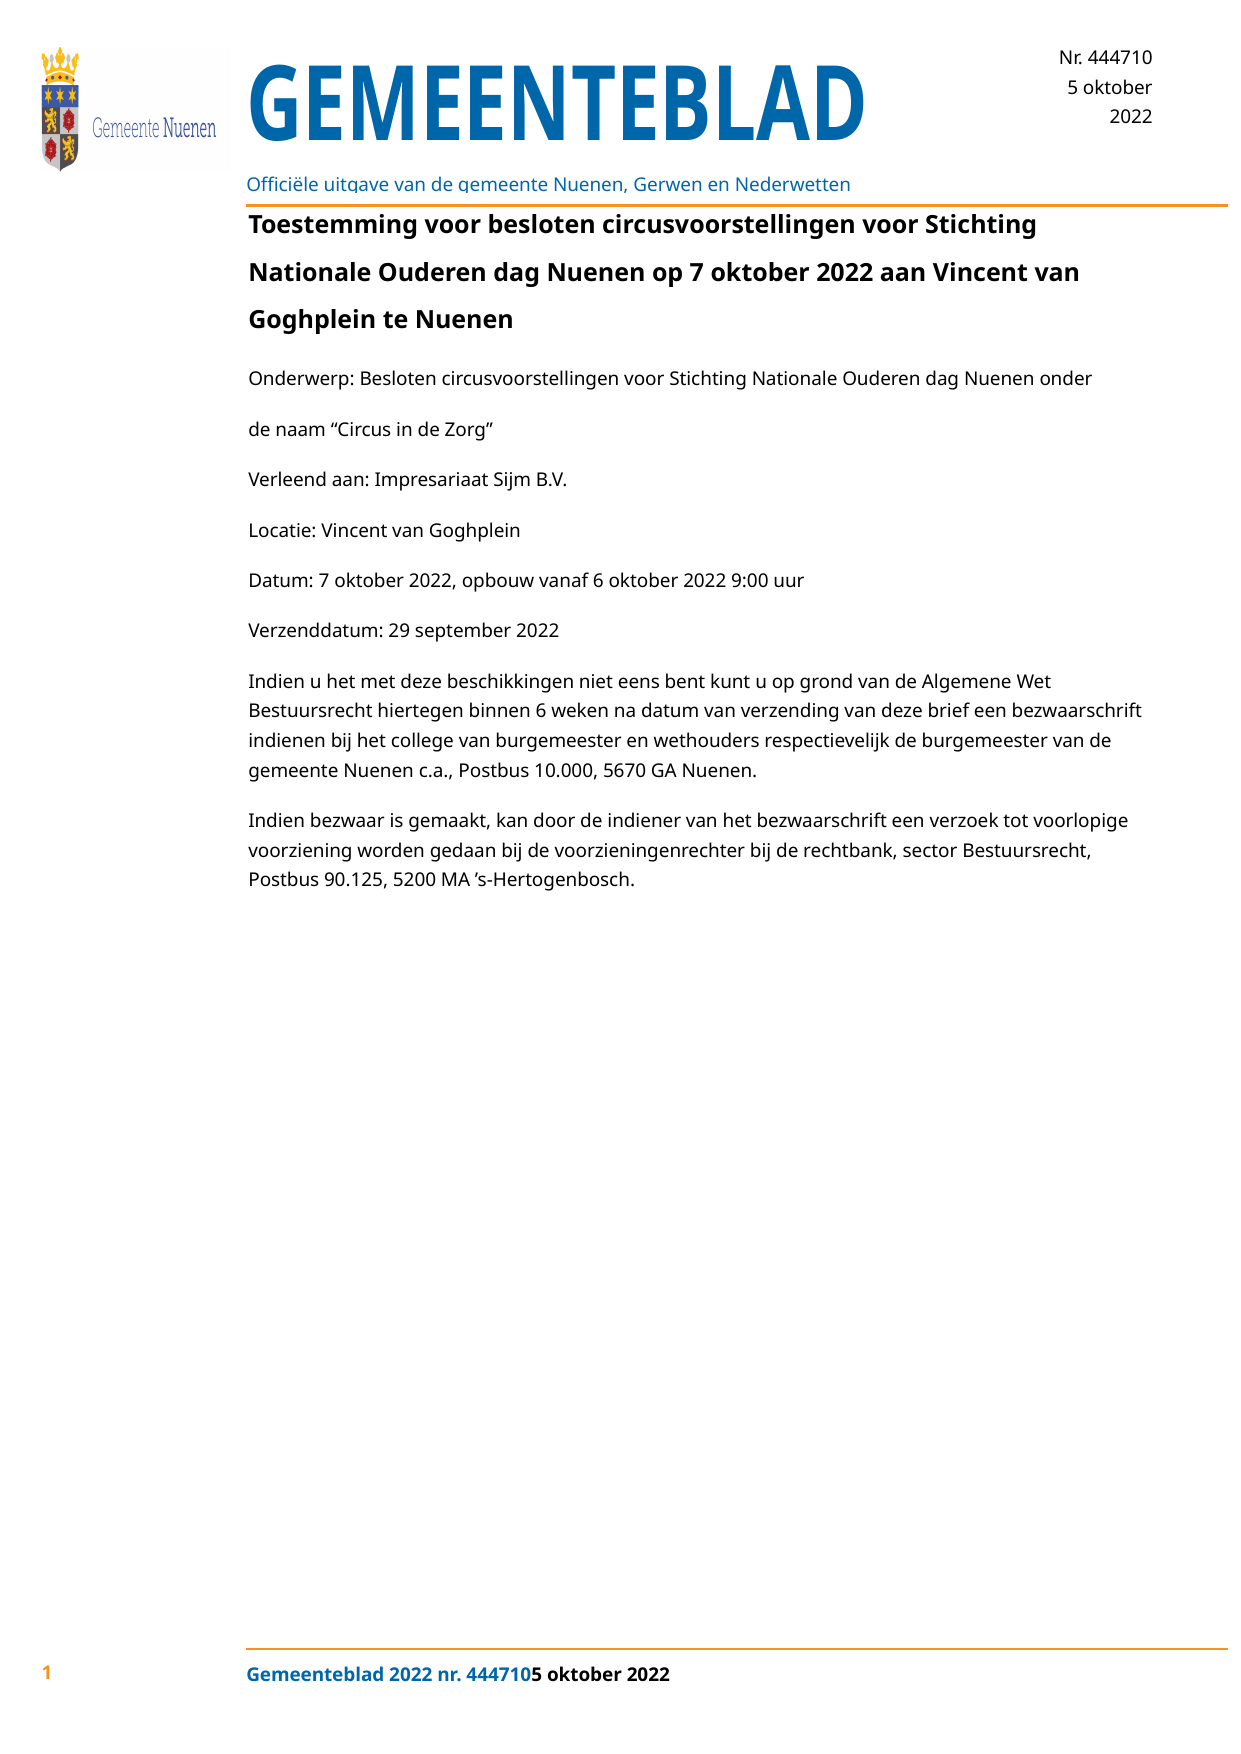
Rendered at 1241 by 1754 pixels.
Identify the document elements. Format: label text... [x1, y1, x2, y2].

text Onderwerp: Besloten circusvoorstellingen voor Stichting Nationale Ouderen dag Nuenen onder [248, 366, 1152, 391]
picture [41, 47, 231, 172]
text Indien bezwaar is gemaakt, kan door de indiener van het bezwaarschrift een verzoek tot voorlopige voorziening worden gedaan bij de voorzieningenrechter bij de rechtbank, sector Bestuursrecht, Postbus 90.125, 5200 MA ’s-Hertogenbosch. [248, 807, 1152, 892]
text Verzenddatum: 29 september 2022 [248, 618, 1152, 643]
text Locatie: Vincent van Goghplein [248, 517, 1152, 542]
text Indien u het met deze beschikkingen niet eens bent kunt u op grond van de Algemene Wet Bestuursrecht hiertegen binnen 6 weken na datum van verzending van deze brief een bezwaarschrift indienen bij het college van burgemeester en wethouders respectievelijk de burgemeester van de gemeente Nuenen c.a., Postbus 10.000, 5670 GA Nuenen. [248, 668, 1152, 782]
text Datum: 7 oktober 2022, opbouw vanaf 6 oktober 2022 9:00 uur [248, 567, 1152, 593]
text de naam “Circus in de Zorg” [248, 416, 1152, 442]
text Toestemming voor besloten circusvoorstellingen voor Stichting Nationale Ouderen dag Nuenen op 7 oktober 2022 aan Vincent van Goghplein te Nuenen [248, 207, 1152, 336]
text Verleend aan: Impresariaat Sijm B.V. [248, 466, 1152, 492]
